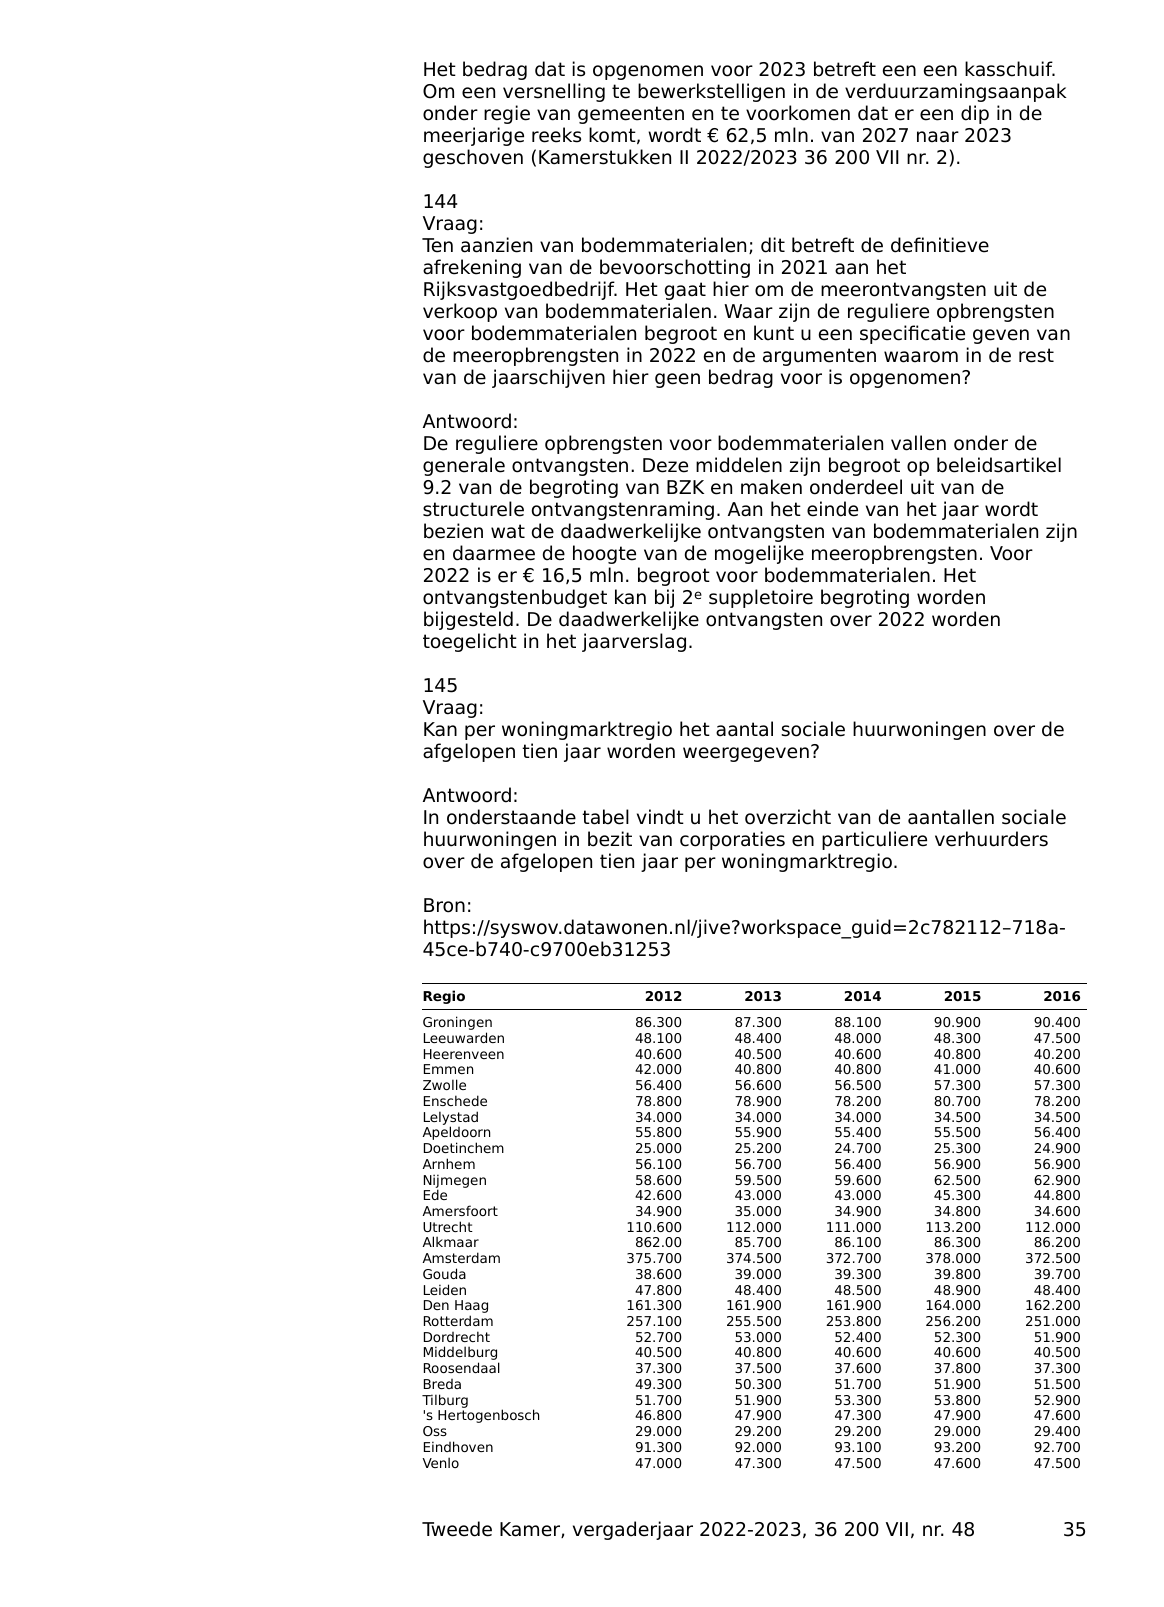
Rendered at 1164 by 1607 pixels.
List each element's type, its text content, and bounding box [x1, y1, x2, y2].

table_cell 86.200 [987, 1235, 1087, 1251]
table_cell 40.600 [788, 1345, 887, 1361]
table_cell Middelburg [422, 1345, 588, 1361]
table_cell 44.800 [987, 1188, 1087, 1204]
table_cell 25.300 [887, 1141, 987, 1157]
table_cell Gouda [422, 1267, 588, 1282]
table_cell Heerenveen [422, 1046, 588, 1062]
table_cell 88.100 [788, 1010, 887, 1031]
table_cell 51.900 [887, 1377, 987, 1392]
table_cell 85.700 [688, 1235, 788, 1251]
table_cell 40.800 [688, 1062, 788, 1078]
table_cell Apeldoorn [422, 1125, 588, 1141]
table_cell 86.300 [887, 1235, 987, 1251]
table_cell 80.700 [887, 1094, 987, 1109]
table_cell 51.500 [987, 1377, 1087, 1392]
table_cell Enschede [422, 1094, 588, 1109]
table_cell 86.300 [588, 1010, 688, 1031]
table_cell 40.800 [688, 1345, 788, 1361]
table_cell 55.400 [788, 1125, 887, 1141]
table_cell 52.700 [588, 1330, 688, 1345]
table_cell 34.600 [987, 1204, 1087, 1219]
table_cell Den Haag [422, 1298, 588, 1314]
table_cell 55.500 [887, 1125, 987, 1141]
table_cell 40.800 [788, 1062, 887, 1078]
table_cell 40.500 [987, 1345, 1087, 1361]
table_cell 862.00 [588, 1235, 688, 1251]
table_cell 43.000 [788, 1188, 887, 1204]
table_cell 59.600 [788, 1172, 887, 1188]
table_cell 57.300 [887, 1078, 987, 1094]
table_cell 34.900 [788, 1204, 887, 1219]
table_cell 40.600 [987, 1062, 1087, 1078]
table_cell 47.900 [688, 1408, 788, 1424]
table_cell 112.000 [688, 1220, 788, 1235]
table_cell 47.300 [688, 1455, 788, 1471]
table_cell 164.000 [887, 1298, 987, 1314]
table_cell 51.700 [788, 1377, 887, 1392]
table_cell 47.600 [887, 1455, 987, 1471]
table_cell 39.700 [987, 1267, 1087, 1282]
table_cell 56.400 [987, 1125, 1087, 1141]
table_cell 372.500 [987, 1251, 1087, 1267]
table_cell 90.900 [887, 1010, 987, 1031]
table_cell 40.500 [588, 1345, 688, 1361]
table_cell 42.000 [588, 1062, 688, 1078]
table_cell 55.800 [588, 1125, 688, 1141]
table_cell 86.100 [788, 1235, 887, 1251]
table_cell 52.900 [987, 1393, 1087, 1408]
table_cell 29.200 [688, 1424, 788, 1440]
table_cell 56.600 [688, 1078, 788, 1094]
table_cell Lelystad [422, 1109, 588, 1125]
table_cell 34.500 [887, 1109, 987, 1125]
table_cell 51.900 [688, 1393, 788, 1408]
table_cell 39.300 [788, 1267, 887, 1282]
table_cell Ede [422, 1188, 588, 1204]
table_cell Leiden [422, 1283, 588, 1298]
table_cell 41.000 [887, 1062, 987, 1078]
table_cell 91.300 [588, 1440, 688, 1455]
table_cell 40.600 [588, 1046, 688, 1062]
text 145 [422, 675, 1087, 697]
table_cell 48.500 [788, 1283, 887, 1298]
table_cell 57.300 [987, 1078, 1087, 1094]
table_header 2014 [788, 984, 887, 1009]
table_cell 113.200 [887, 1220, 987, 1235]
table_cell 161.900 [688, 1298, 788, 1314]
text 144 [422, 191, 1087, 213]
table_cell 34.000 [788, 1109, 887, 1125]
table_cell 78.900 [688, 1094, 788, 1109]
table_cell 24.700 [788, 1141, 887, 1157]
table_cell 49.300 [588, 1377, 688, 1392]
table_cell 56.400 [588, 1078, 688, 1094]
table_cell 52.300 [887, 1330, 987, 1345]
table_cell 's Hertogenbosch [422, 1408, 588, 1424]
text De reguliere opbrengsten voor bodemmaterialen vallen onder de generale ontvangsten. Deze middelen zijn begroot op beleidsartikel 9.2 van de begroting van BZK en maken onderdeel uit van de structurele ontvangstenraming. Aan het einde van het jaar wordt bezien wat de daadwerkelijke ontvangsten van bodemmaterialen zijn en daarmee de hoogte van de mogelijke meeropbrengsten. Voor 2022 is er € 16,5 mln. begroot voor bodemmaterialen. Het ontvangstenbudget kan bij 2e suppletoire begroting worden bijgesteld. De daadwerkelijke ontvangsten over 2022 worden toegelicht in het jaarverslag. [422, 433, 1087, 653]
table_cell Eindhoven [422, 1440, 588, 1455]
table_cell 375.700 [588, 1251, 688, 1267]
text Antwoord: [422, 411, 1087, 433]
table_cell 40.500 [688, 1046, 788, 1062]
table_cell 56.900 [887, 1157, 987, 1172]
table_cell 48.100 [588, 1031, 688, 1046]
table_cell 45.300 [887, 1188, 987, 1204]
table_cell Zwolle [422, 1078, 588, 1094]
table_header 2012 [588, 984, 688, 1009]
table_cell Leeuwarden [422, 1031, 588, 1046]
table_cell 161.900 [788, 1298, 887, 1314]
table_cell 39.000 [688, 1267, 788, 1282]
table_cell 37.300 [987, 1361, 1087, 1377]
table_cell 29.000 [588, 1424, 688, 1440]
table_cell 251.000 [987, 1314, 1087, 1329]
table_cell 59.500 [688, 1172, 788, 1188]
table_cell Nijmegen [422, 1172, 588, 1188]
table_cell 93.100 [788, 1440, 887, 1455]
table_cell 56.100 [588, 1157, 688, 1172]
table_cell 47.900 [887, 1408, 987, 1424]
table_cell 53.300 [788, 1393, 887, 1408]
table_cell 47.500 [788, 1455, 887, 1471]
table_cell Doetinchem [422, 1141, 588, 1157]
table_cell 161.300 [588, 1298, 688, 1314]
table_cell 78.200 [788, 1094, 887, 1109]
table_cell Breda [422, 1377, 588, 1392]
table_cell Tilburg [422, 1393, 588, 1408]
table_cell 42.600 [588, 1188, 688, 1204]
table_cell 39.800 [887, 1267, 987, 1282]
table_cell 47.500 [987, 1031, 1087, 1046]
table_cell Groningen [422, 1010, 588, 1031]
table_cell 52.400 [788, 1330, 887, 1345]
table_cell 62.500 [887, 1172, 987, 1188]
table_cell 56.900 [987, 1157, 1087, 1172]
table_header 2016 [987, 984, 1087, 1009]
table_cell Utrecht [422, 1220, 588, 1235]
table_cell 40.600 [887, 1345, 987, 1361]
table_cell 34.000 [688, 1109, 788, 1125]
text https://syswov.datawonen.nl/jive?workspace_guid=2c782112–718a-45ce-b740-c9700eb31253 [422, 917, 1087, 961]
text Vraag: [422, 213, 1087, 235]
table_cell Dordrecht [422, 1330, 588, 1345]
table_cell 29.200 [788, 1424, 887, 1440]
table_cell 43.000 [688, 1188, 788, 1204]
table_cell 48.400 [688, 1031, 788, 1046]
table_cell Amersfoort [422, 1204, 588, 1219]
table_cell 48.300 [887, 1031, 987, 1046]
table_cell 47.300 [788, 1408, 887, 1424]
table_cell 29.000 [887, 1424, 987, 1440]
table_cell 37.600 [788, 1361, 887, 1377]
table_header 2013 [688, 984, 788, 1009]
text Vraag: [422, 697, 1087, 719]
table_cell 29.400 [987, 1424, 1087, 1440]
table_cell 46.800 [588, 1408, 688, 1424]
table_cell 53.000 [688, 1330, 788, 1345]
table_cell Amsterdam [422, 1251, 588, 1267]
text Kan per woningmarktregio het aantal sociale huurwoningen over de afgelopen tien jaar worden weergegeven? [422, 719, 1087, 763]
table_cell 37.500 [688, 1361, 788, 1377]
table_cell 48.400 [688, 1283, 788, 1298]
table_cell 92.000 [688, 1440, 788, 1455]
text Bron: [422, 895, 1087, 917]
table_cell 34.500 [987, 1109, 1087, 1125]
table_cell 111.000 [788, 1220, 887, 1235]
table_cell 47.000 [588, 1455, 688, 1471]
table_cell 55.900 [688, 1125, 788, 1141]
table_cell 93.200 [887, 1440, 987, 1455]
text Het bedrag dat is opgenomen voor 2023 betreft een een kasschuif. Om een versnelling te bewerkstelligen in de verduurzamingsaanpak onder regie van gemeenten en te voorkomen dat er een dip in de meerjarige reeks komt, wordt € 62,5 mln. van 2027 naar 2023 geschoven (Kamerstukken II 2022/2023 36 200 VII nr. 2). [422, 59, 1087, 169]
table_cell 378.000 [887, 1251, 987, 1267]
table_cell 78.200 [987, 1094, 1087, 1109]
table_cell 47.600 [987, 1408, 1087, 1424]
table_cell 37.800 [887, 1361, 987, 1377]
table_cell 38.600 [588, 1267, 688, 1282]
table_cell 112.000 [987, 1220, 1087, 1235]
table_cell 257.100 [588, 1314, 688, 1329]
table_cell Roosendaal [422, 1361, 588, 1377]
table_cell 62.900 [987, 1172, 1087, 1188]
text In onderstaande tabel vindt u het overzicht van de aantallen sociale huurwoningen in bezit van corporaties en particuliere verhuurders over de afgelopen tien jaar per woningmarktregio. [422, 807, 1087, 873]
table_cell Emmen [422, 1062, 588, 1078]
table_cell 53.800 [887, 1393, 987, 1408]
table_cell 56.700 [688, 1157, 788, 1172]
table_cell 47.800 [588, 1283, 688, 1298]
table_cell 48.900 [887, 1283, 987, 1298]
table_cell 92.700 [987, 1440, 1087, 1455]
table_cell 374.500 [688, 1251, 788, 1267]
table_header 2015 [887, 984, 987, 1009]
table_cell 253.800 [788, 1314, 887, 1329]
table_cell Rotterdam [422, 1314, 588, 1329]
table_cell 372.700 [788, 1251, 887, 1267]
table_cell 25.000 [588, 1141, 688, 1157]
table_cell 34.900 [588, 1204, 688, 1219]
table_cell 37.300 [588, 1361, 688, 1377]
table_cell 24.900 [987, 1141, 1087, 1157]
table_cell 255.500 [688, 1314, 788, 1329]
table_cell 58.600 [588, 1172, 688, 1188]
table_cell 40.200 [987, 1046, 1087, 1062]
table_cell Arnhem [422, 1157, 588, 1172]
table_cell 78.800 [588, 1094, 688, 1109]
table_cell 40.800 [887, 1046, 987, 1062]
table_cell 34.800 [887, 1204, 987, 1219]
text Antwoord: [422, 785, 1087, 807]
table_cell 47.500 [987, 1455, 1087, 1471]
table_cell 56.400 [788, 1157, 887, 1172]
text Ten aanzien van bodemmaterialen; dit betreft de definitieve afrekening van de bevoorschotting in 2021 aan het Rijksvastgoedbedrijf. Het gaat hier om de meerontvangsten uit de verkoop van bodemmaterialen. Waar zijn de reguliere opbrengsten voor bodemmaterialen begroot en kunt u een specificatie geven van de meeropbrengsten in 2022 en de argumenten waarom in de rest van de jaarschijven hier geen bedrag voor is opgenomen? [422, 235, 1087, 389]
table_header Regio [422, 984, 588, 1009]
table_cell 56.500 [788, 1078, 887, 1094]
table_cell Alkmaar [422, 1235, 588, 1251]
table_cell 87.300 [688, 1010, 788, 1031]
table_cell 256.200 [887, 1314, 987, 1329]
table_cell 35.000 [688, 1204, 788, 1219]
table_cell Oss [422, 1424, 588, 1440]
table_cell 90.400 [987, 1010, 1087, 1031]
table_cell 48.400 [987, 1283, 1087, 1298]
table_cell 50.300 [688, 1377, 788, 1392]
table_cell 48.000 [788, 1031, 887, 1046]
table_cell Venlo [422, 1455, 588, 1471]
table_cell 110.600 [588, 1220, 688, 1235]
table_cell 25.200 [688, 1141, 788, 1157]
table_cell 51.900 [987, 1330, 1087, 1345]
table_cell 162.200 [987, 1298, 1087, 1314]
table_cell 40.600 [788, 1046, 887, 1062]
table_cell 34.000 [588, 1109, 688, 1125]
table_cell 51.700 [588, 1393, 688, 1408]
